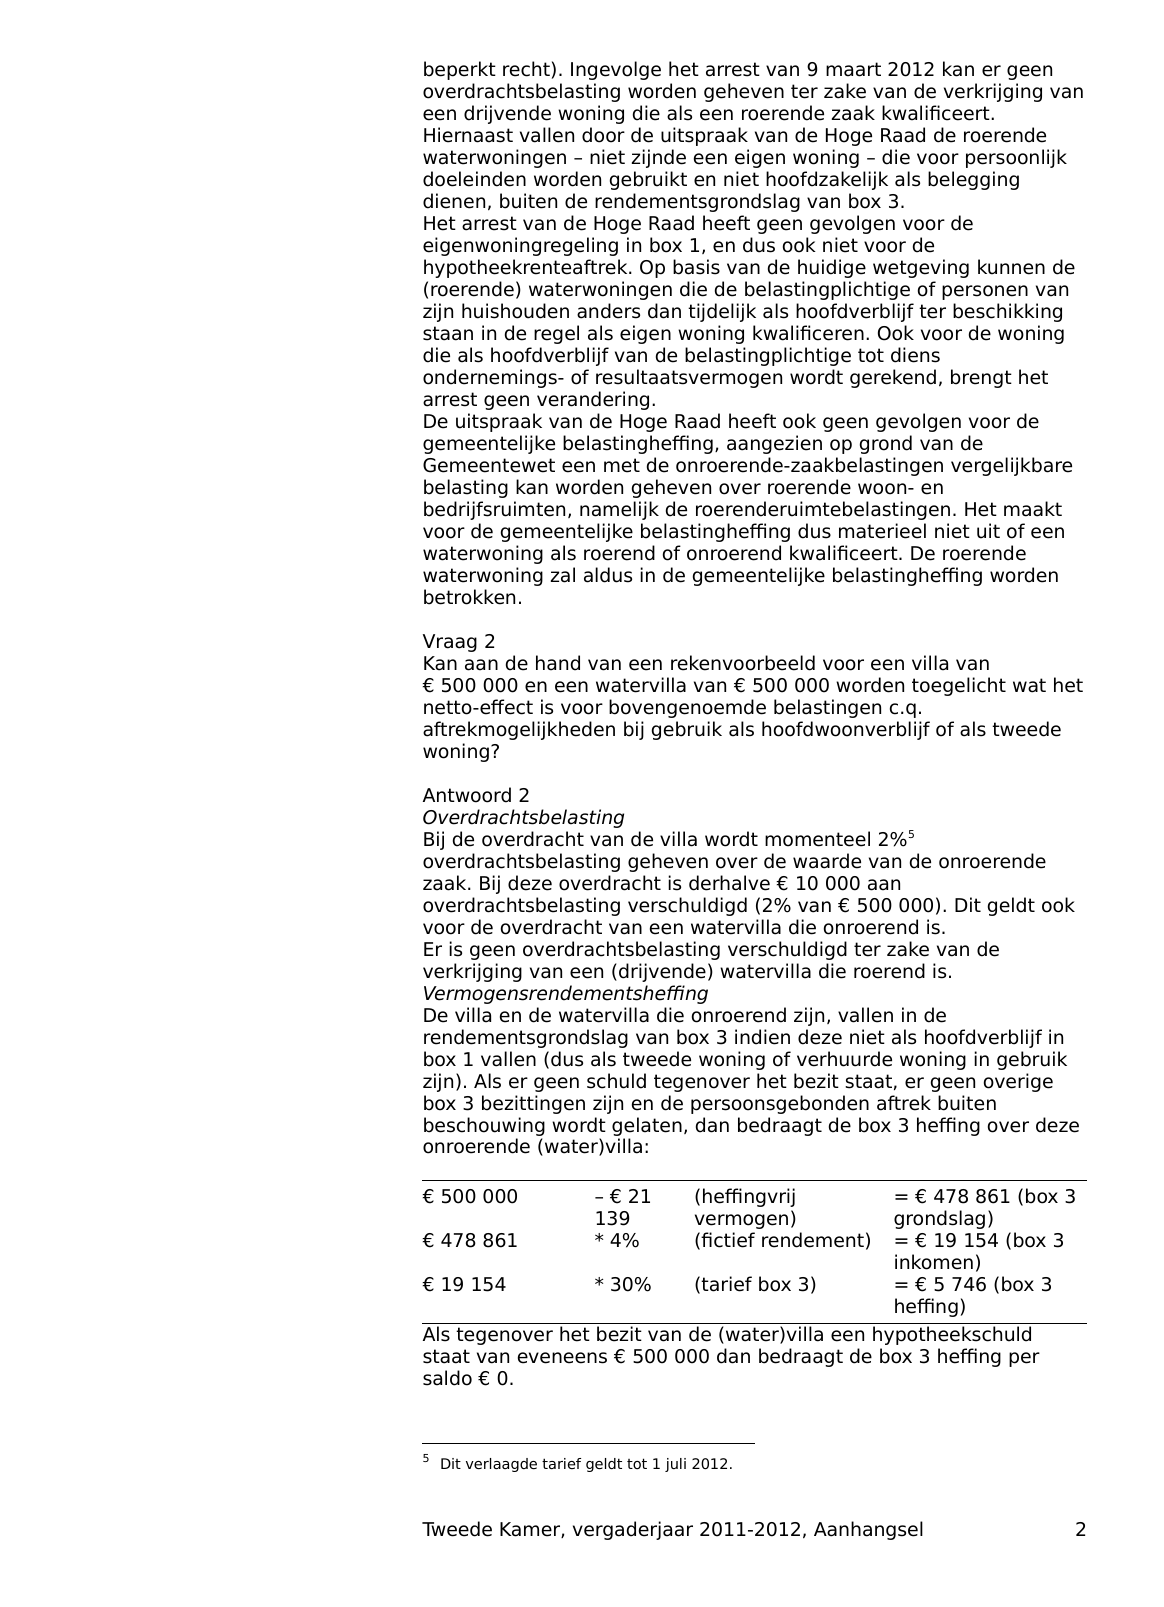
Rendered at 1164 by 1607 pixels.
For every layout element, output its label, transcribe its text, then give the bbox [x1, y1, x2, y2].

text Bij de overdracht van de villa wordt momenteel 2% overdrachtsbelasting geheven over de waarde van de onroerende zaak. Bij deze overdracht is derhalve € 10 000 aan overdrachtsbelasting verschuldigd (2% van € 500 000). Dit geldt ook voor de overdracht van een watervilla die onroerend is. [422, 829, 1087, 939]
text Overdrachtsbelasting [422, 807, 1087, 829]
text Als tegenover het bezit van de (water)villa een hypotheekschuld staat van eveneens € 500 000 dan bedraagt de box 3 heffing per saldo € 0. [422, 1324, 1087, 1389]
text Kan aan de hand van een rekenvoorbeeld voor een villa van € 500 000 en een watervilla van € 500 000 worden toegelicht wat het netto-effect is voor bovengenoemde belastingen c.q. aftrekmogelijkheden bij gebruik als hoofdwoonverblijf of als tweede woning? [422, 653, 1087, 763]
table_cell € 19 154 [422, 1274, 588, 1323]
text Hiernaast vallen door de uitspraak van de Hoge Raad de roerende waterwoningen – niet zijnde een eigen woning – die voor persoonlijk doeleinden worden gebruikt en niet hoofdzakelijk als belegging dienen, buiten de rendementsgrondslag van box 3. [422, 125, 1087, 213]
text De villa en de watervilla die onroerend zijn, vallen in de rendementsgrondslag van box 3 indien deze niet als hoofdverblijf in box 1 vallen (dus als tweede woning of verhuurde woning in gebruik zijn). Als er geen schuld tegenover het bezit staat, er geen overige box 3 bezittingen zijn en de persoonsgebonden aftrek buiten beschouwing wordt gelaten, dan bedraagt de box 3 heffing over deze onroerende (water)villa: [422, 1004, 1087, 1158]
table_header € 500 000 [422, 1181, 588, 1230]
table_header – € 21 139 [588, 1181, 688, 1230]
table_cell (fictief rendement) [688, 1230, 887, 1274]
table_cell = € 5 746 (box 3 heffing) [887, 1274, 1087, 1323]
text Antwoord 2 [422, 785, 1087, 807]
table_header (heffingvrij vermogen) [688, 1181, 887, 1230]
text beperkt recht). Ingevolge het arrest van 9 maart 2012 kan er geen overdrachtsbelasting worden geheven ter zake van de verkrijging van een drijvende woning die als een roerende zaak kwalificeert. [422, 59, 1087, 125]
text De uitspraak van de Hoge Raad heeft ook geen gevolgen voor de gemeentelijke belastingheffing, aangezien op grond van de Gemeentewet een met de onroerende-zaakbelastingen vergelijkbare belasting kan worden geheven over roerende woon- en bedrijfsruimten, namelijk de roerenderuimtebelastingen. Het maakt voor de gemeentelijke belastingheffing dus materieel niet uit of een waterwoning als roerend of onroerend kwalificeert. De roerende waterwoning zal aldus in de gemeentelijke belastingheffing worden betrokken. [422, 411, 1087, 608]
text Dit verlaagde tarief geldt tot 1 juli 2012. [422, 1452, 1087, 1474]
table_cell * 4% [588, 1230, 688, 1274]
table_header = € 478 861 (box 3 grondslag) [887, 1181, 1087, 1230]
text Vraag 2 [422, 631, 1087, 653]
text Het arrest van de Hoge Raad heeft geen gevolgen voor de eigenwoningregeling in box 1, en dus ook niet voor de hypotheekrenteaftrek. Op basis van de huidige wetgeving kunnen de (roerende) waterwoningen die de belastingplichtige of personen van zijn huishouden anders dan tijdelijk als hoofdverblijf ter beschikking staan in de regel als eigen woning kwalificeren. Ook voor de woning die als hoofdverblijf van de belastingplichtige tot diens ondernemings- of resultaatsvermogen wordt gerekend, brengt het arrest geen verandering. [422, 213, 1087, 411]
table_cell € 478 861 [422, 1230, 588, 1274]
table_cell = € 19 154 (box 3 inkomen) [887, 1230, 1087, 1274]
text Er is geen overdrachtsbelasting verschuldigd ter zake van de verkrijging van een (drijvende) watervilla die roerend is. [422, 939, 1087, 983]
table_cell (tarief box 3) [688, 1274, 887, 1323]
text Vermogensrendementsheffing [422, 983, 1087, 1004]
table_cell * 30% [588, 1274, 688, 1323]
